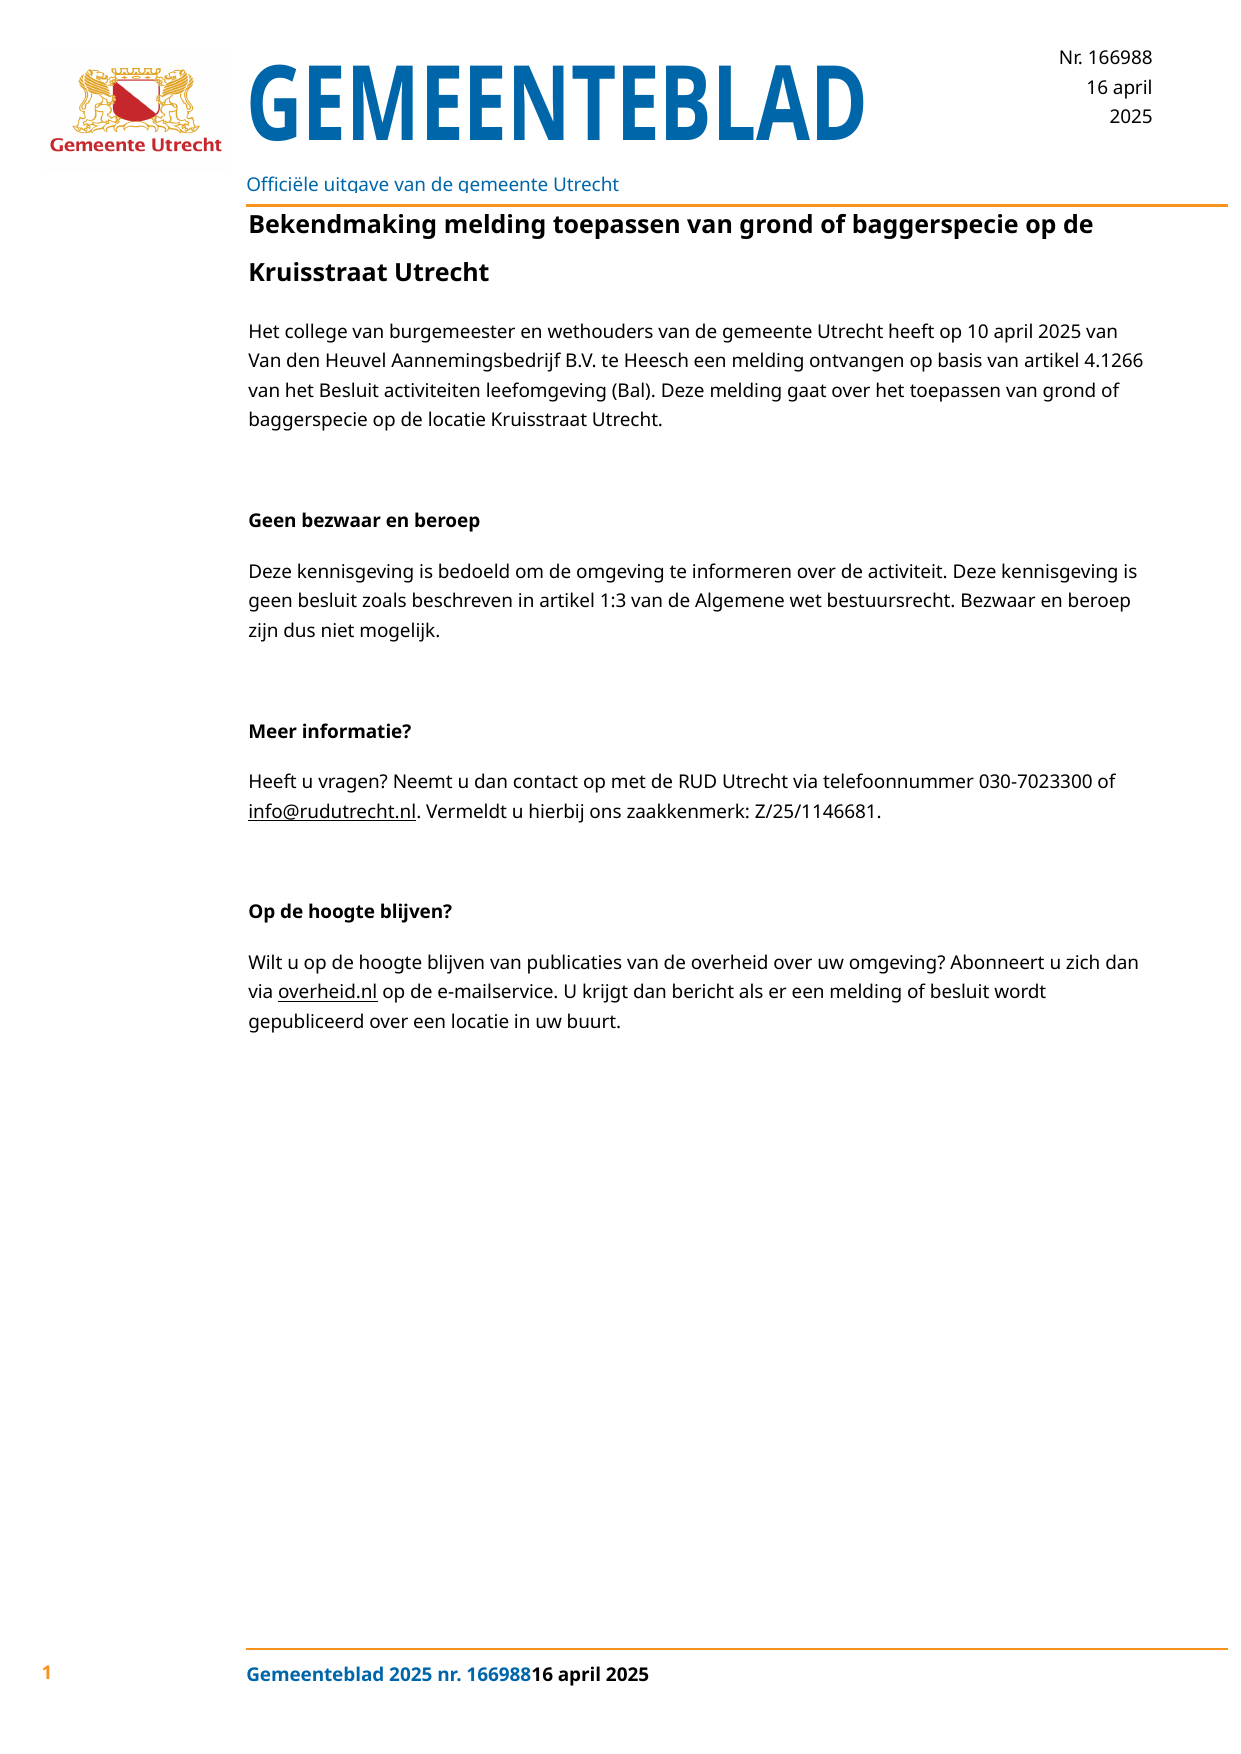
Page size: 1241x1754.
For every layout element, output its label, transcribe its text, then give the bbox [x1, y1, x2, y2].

text Het college van burgemeester en wethouders van de gemeente Utrecht heeft op 10 april 2025 van Van den Heuvel Aannemingsbedrijf B.V. te Heesch een melding ontvangen op basis van artikel 4.1266 van het Besluit activiteiten leefomgeving (Bal). Deze melding gaat over het toepassen van grond of baggerspecie op de locatie Kruisstraat Utrecht. [248, 318, 1152, 432]
text Meer informatie? [248, 718, 1152, 744]
text Geen bezwaar en beroep [248, 507, 1152, 533]
picture [41, 47, 231, 172]
text Bekendmaking melding toepassen van grond of baggerspecie op de Kruisstraat Utrecht [248, 207, 1152, 288]
text Op de hoogte blijven? [248, 899, 1152, 924]
text Deze kennisgeving is bedoeld om de omgeving te informeren over de activiteit. Deze kennisgeving is geen besluit zoals beschreven in artikel 1:3 van de Algemene wet bestuursrecht. Bezwaar en beroep zijn dus niet mogelijk. [248, 558, 1152, 643]
text Heeft u vragen? Neemt u dan contact op met de RUD Utrecht via telefoonnummer 030-7023300 of info@rudutrecht.nl. Vermeldt u hierbij ons zaakkenmerk: Z/25/1146681. [248, 768, 1152, 824]
text Wilt u op de hoogte blijven van publicaties van de overheid over uw omgeving? Abonneert u zich dan via overheid.nl op de e-mailservice. U krijgt dan bericht als er een melding of besluit wordt gepubliceerd over een locatie in uw buurt. [248, 949, 1152, 1034]
